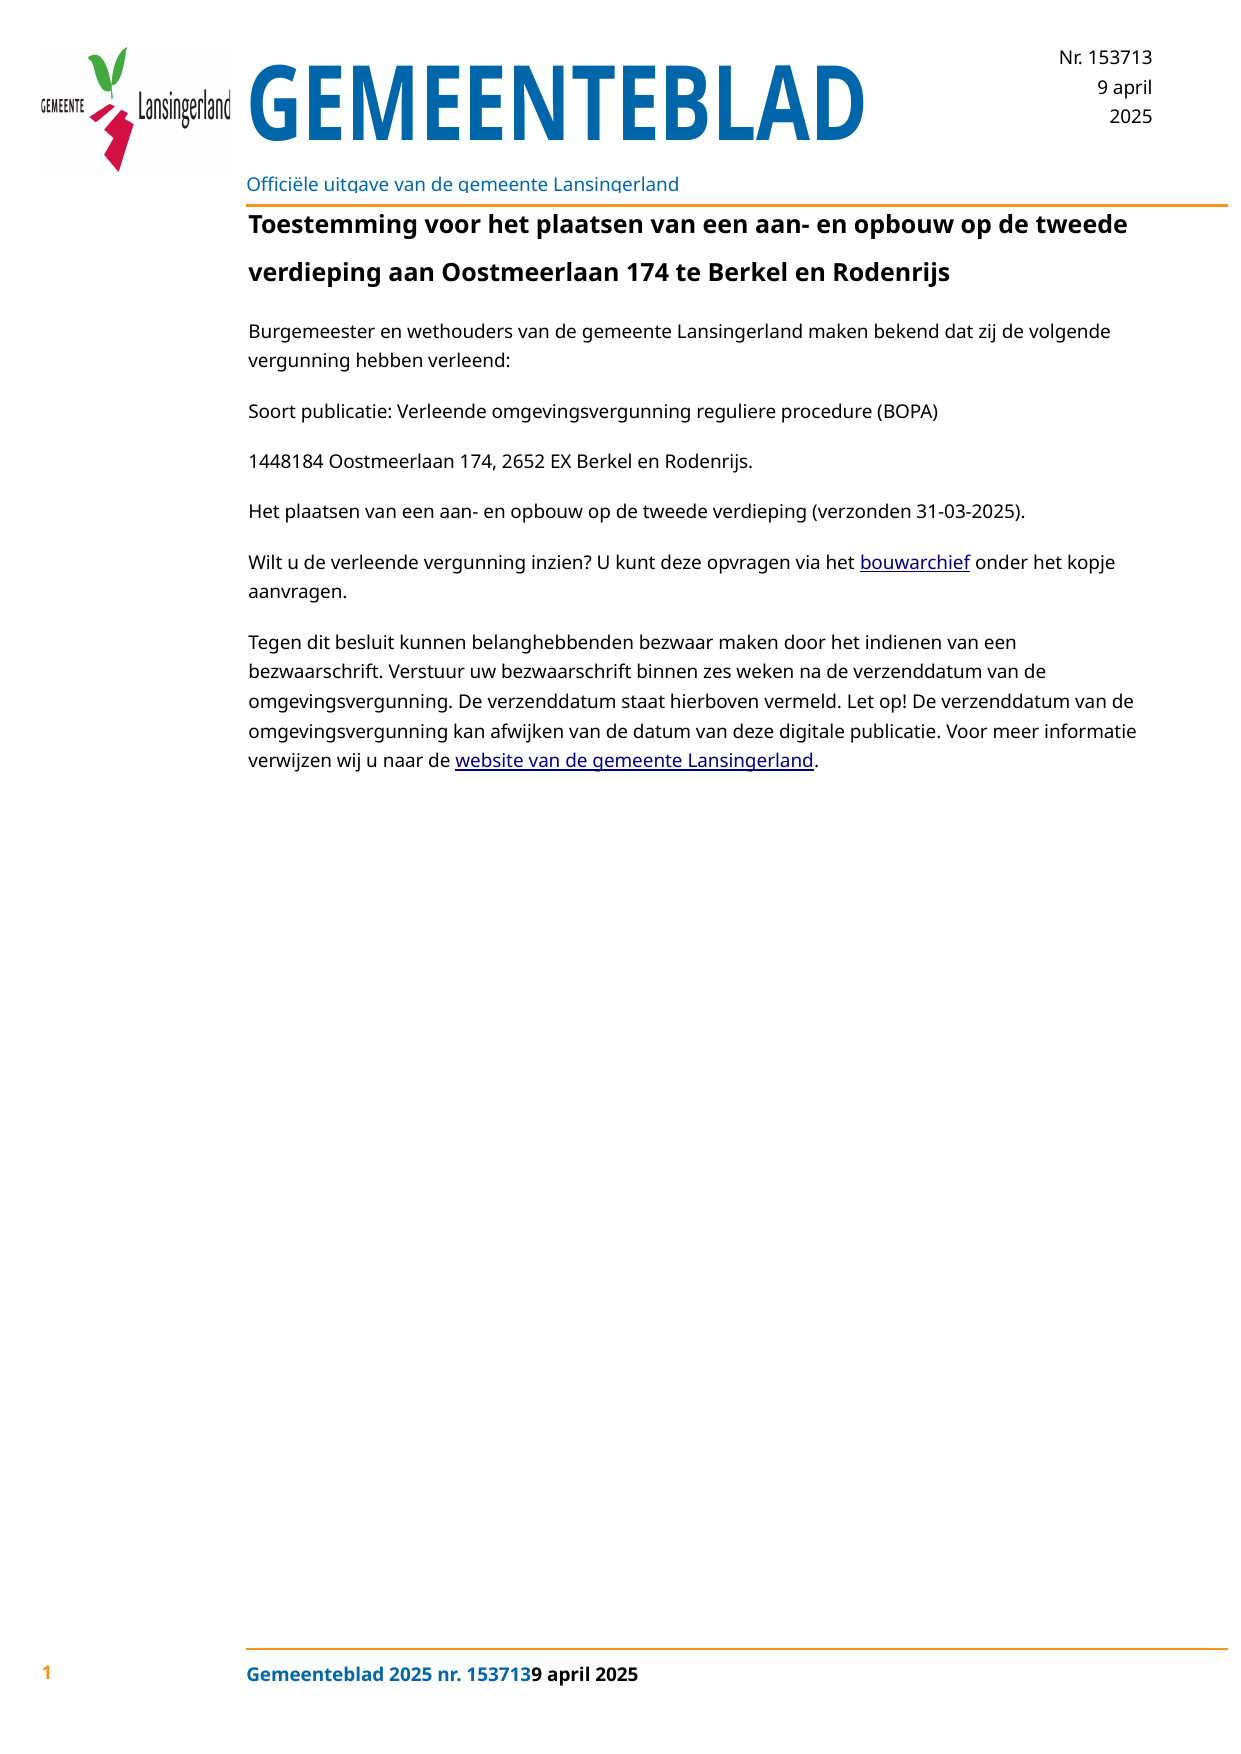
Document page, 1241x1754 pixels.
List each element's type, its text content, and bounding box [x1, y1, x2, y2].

text Burgemeester en wethouders van de gemeente Lansingerland maken bekend dat zij de volgende vergunning hebben verleend: [248, 318, 1152, 373]
text 1448184 Oostmeerlaan 174, 2652 EX Berkel en Rodenrijs. [248, 448, 1152, 474]
picture [41, 47, 231, 172]
text Het plaatsen van een aan- en opbouw op de tweede verdieping (verzonden 31-03-2025). [248, 499, 1152, 524]
text Soort publicatie: Verleende omgevingsvergunning reguliere procedure (BOPA) [248, 398, 1152, 424]
text Tegen dit besluit kunnen belanghebbenden bezwaar maken door het indienen van een bezwaarschrift. Verstuur uw bezwaarschrift binnen zes weken na de verzenddatum van de omgevingsvergunning. De verzenddatum staat hierboven vermeld. Let op! De verzenddatum van de omgevingsvergunning kan afwijken van de datum van deze digitale publicatie. Voor meer informatie verwijzen wij u naar de website van de gemeente Lansingerland. [248, 629, 1152, 773]
text Wilt u de verleende vergunning inzien? U kunt deze opvragen via het bouwarchief onder het kopje aanvragen. [248, 549, 1152, 604]
text Toestemming voor het plaatsen van een aan- en opbouw op de tweede verdieping aan Oostmeerlaan 174 te Berkel en Rodenrijs [248, 207, 1152, 288]
